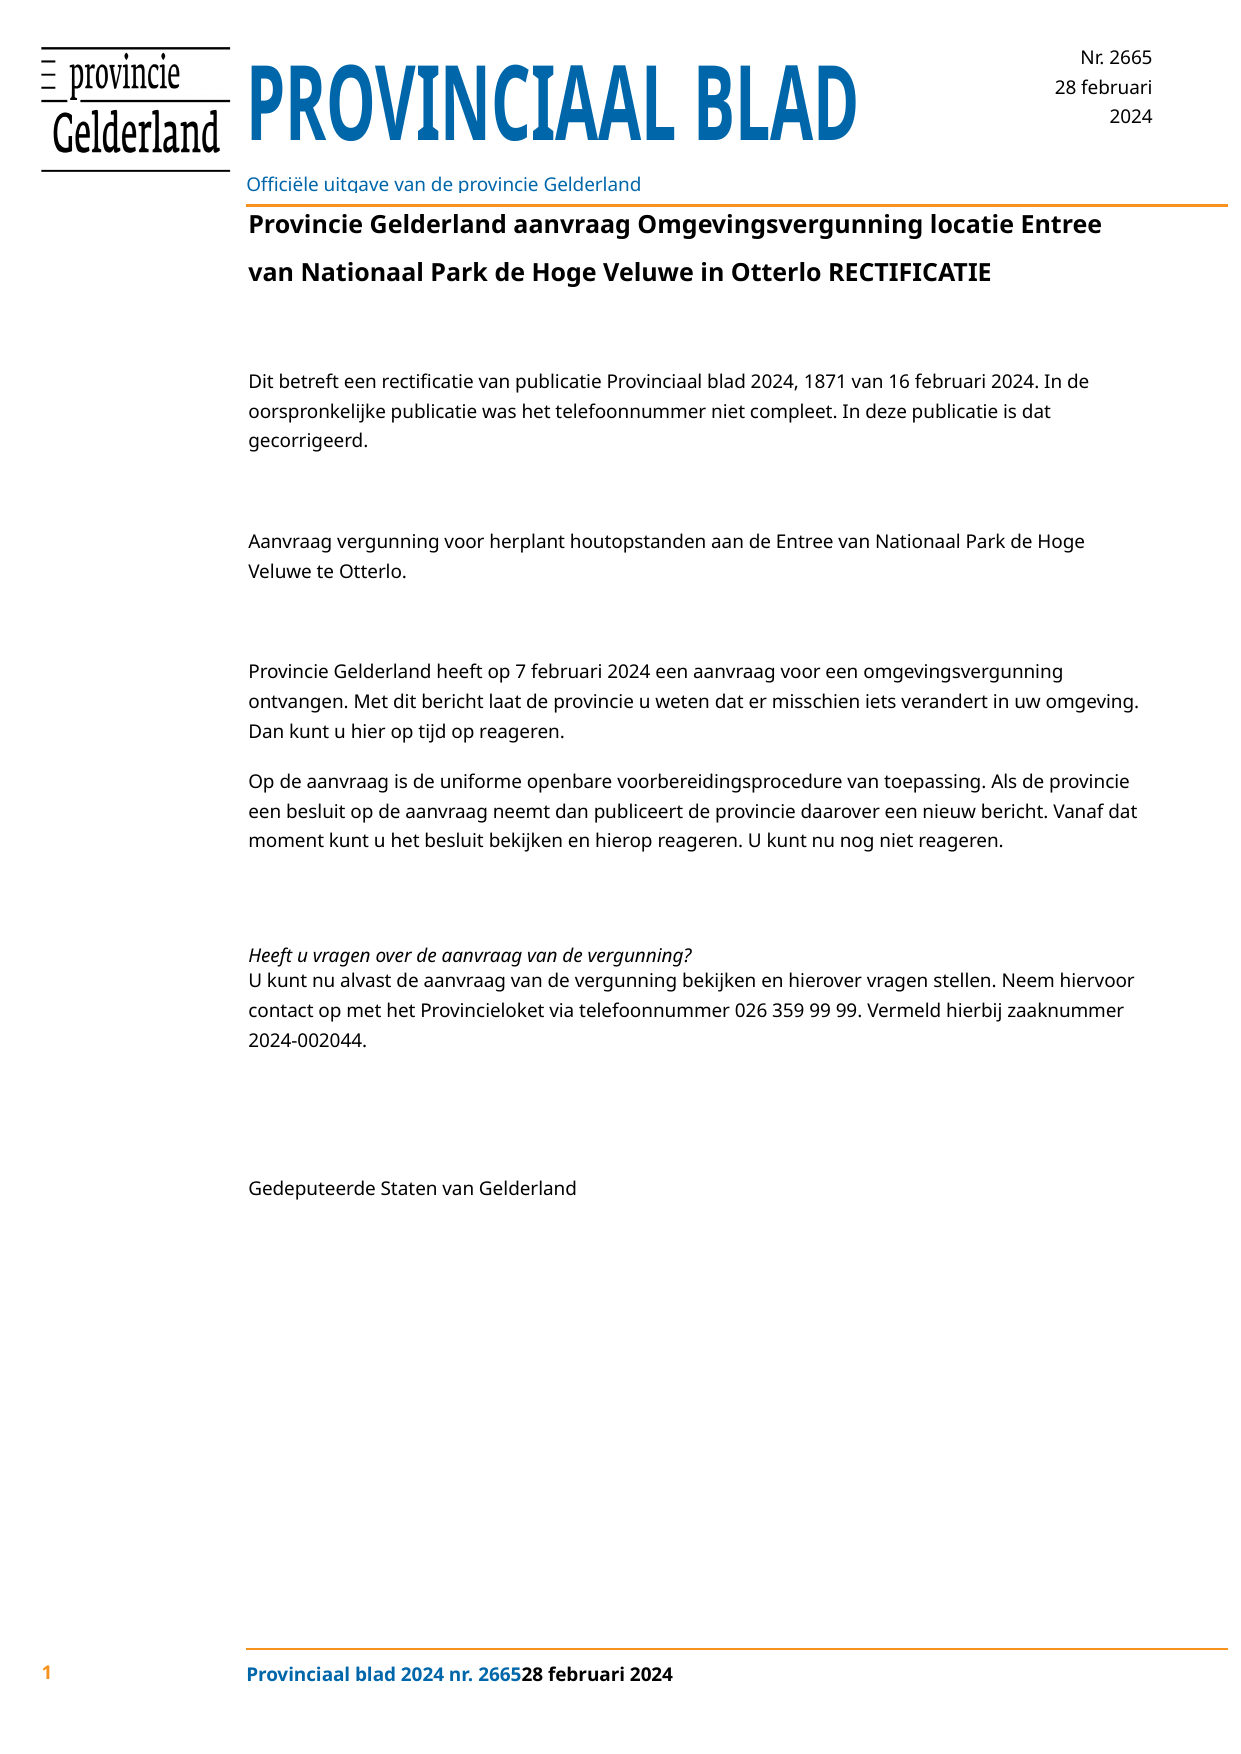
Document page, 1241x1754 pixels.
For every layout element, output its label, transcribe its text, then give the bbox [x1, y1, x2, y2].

text Provincie Gelderland aanvraag Omgevingsvergunning locatie Entree van Nationaal Park de Hoge Veluwe in Otterlo RECTIFICATIE [248, 207, 1152, 288]
text Op de aanvraag is de uniforme openbare voorbereidingsprocedure van toepassing. Als de provincie een besluit op de aanvraag neemt dan publiceert de provincie daarover een nieuw bericht. Vanaf dat moment kunt u het besluit bekijken en hierop reageren. U kunt nu nog niet reageren. [248, 768, 1152, 853]
text Aanvraag vergunning voor herplant houtopstanden aan de Entree van Nationaal Park de Hoge Veluwe te Otterlo. [248, 528, 1152, 584]
text Gedeputeerde Staten van Gelderland [248, 1175, 1152, 1201]
text Provincie Gelderland heeft op 7 februari 2024 een aanvraag voor een omgevingsvergunning ontvangen. Met dit bericht laat de provincie u weten dat er misschien iets verandert in uw omgeving. Dan kunt u hier op tijd op reageren. [248, 659, 1152, 744]
text Dit betreft een rectificatie van publicatie Provinciaal blad 2024, 1871 van 16 februari 2024. In de oorspronkelijke publicatie was het telefoonnummer niet compleet. In deze publicatie is dat gecorrigeerd. [248, 368, 1152, 453]
picture [41, 47, 231, 172]
text Heeft u vragen over de aanvraag van de vergunning? [248, 942, 1152, 968]
text U kunt nu alvast de aanvraag van de vergunning bekijken en hierover vragen stellen. Neem hiervoor contact op met het Provincieloket via telefoonnummer 026 359 99 99. Vermeld hierbij zaaknummer 2024-002044. [248, 968, 1152, 1052]
